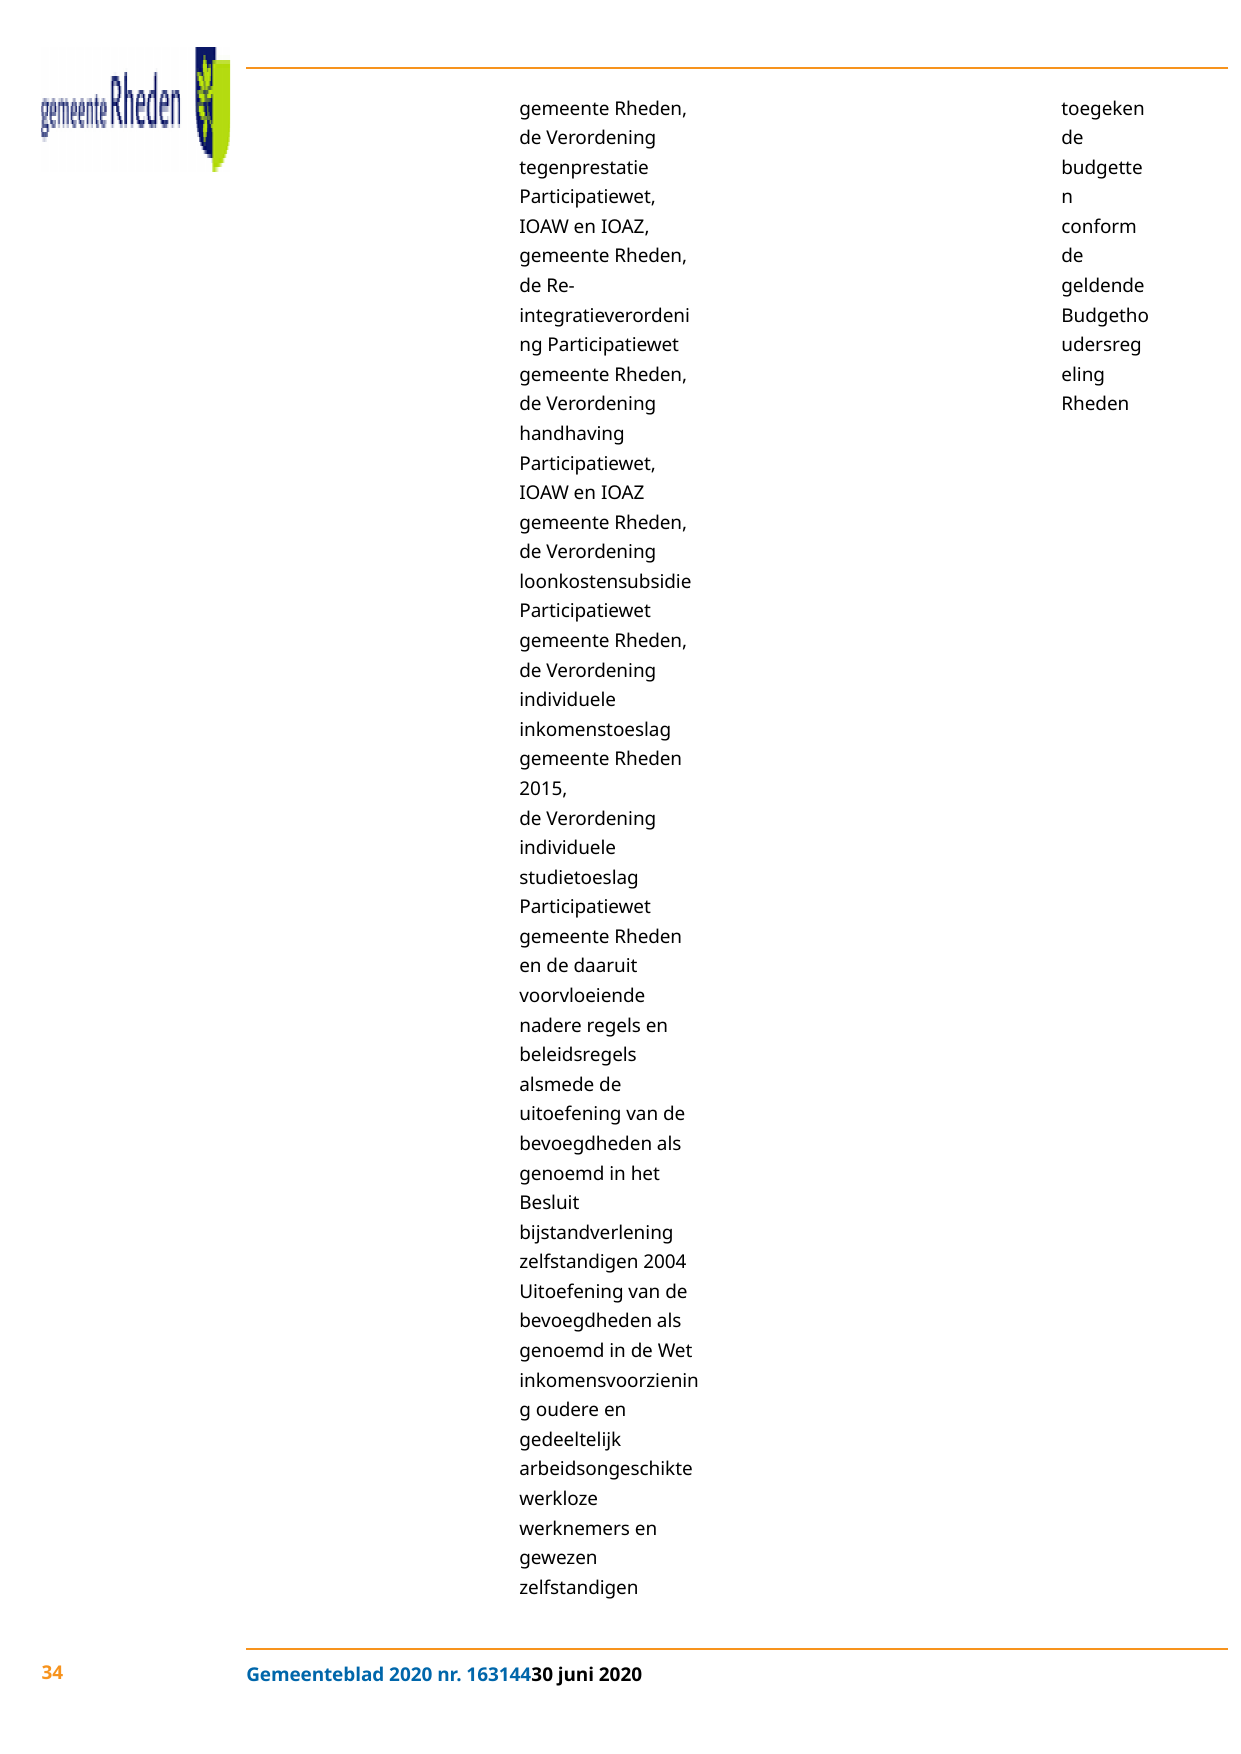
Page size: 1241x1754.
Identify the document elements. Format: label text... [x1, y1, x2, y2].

table_cell [700, 95, 881, 1600]
table_cell [248, 95, 338, 1600]
table_cell [338, 95, 519, 1600]
table_cell [881, 95, 1061, 1600]
table_cell gemeente Rheden, de Verordening tegenprestatie Participatiewet, IOAW en IOAZ, gemeente Rheden, de Re-integratieverordening Participatiewet gemeente Rheden, de Verordening handhaving Participatiewet, IOAW en IOAZ gemeente Rheden, de Verordening loonkostensubsidie Participatiewet gemeente Rheden, de Verordening individuele inkomenstoeslag gemeente Rheden 2015, de Verordening individuele studietoeslag Participatiewet gemeente Rheden en de daaruit voorvloeiende nadere regels en beleidsregels alsmede de uitoefening van de bevoegdheden als genoemd in het Besluit bijstandverlening zelfstandigen 2004 Uitoefening van de bevoegdheden als genoemd in de Wet inkomensvoorziening oudere en gedeeltelijk arbeidsongeschikte werkloze werknemers en gewezen zelfstandigen [519, 95, 700, 1600]
picture [41, 47, 231, 172]
table_cell toegekende budgetten conform de geldende Budgethoudersregeling Rheden [1061, 95, 1152, 1600]
